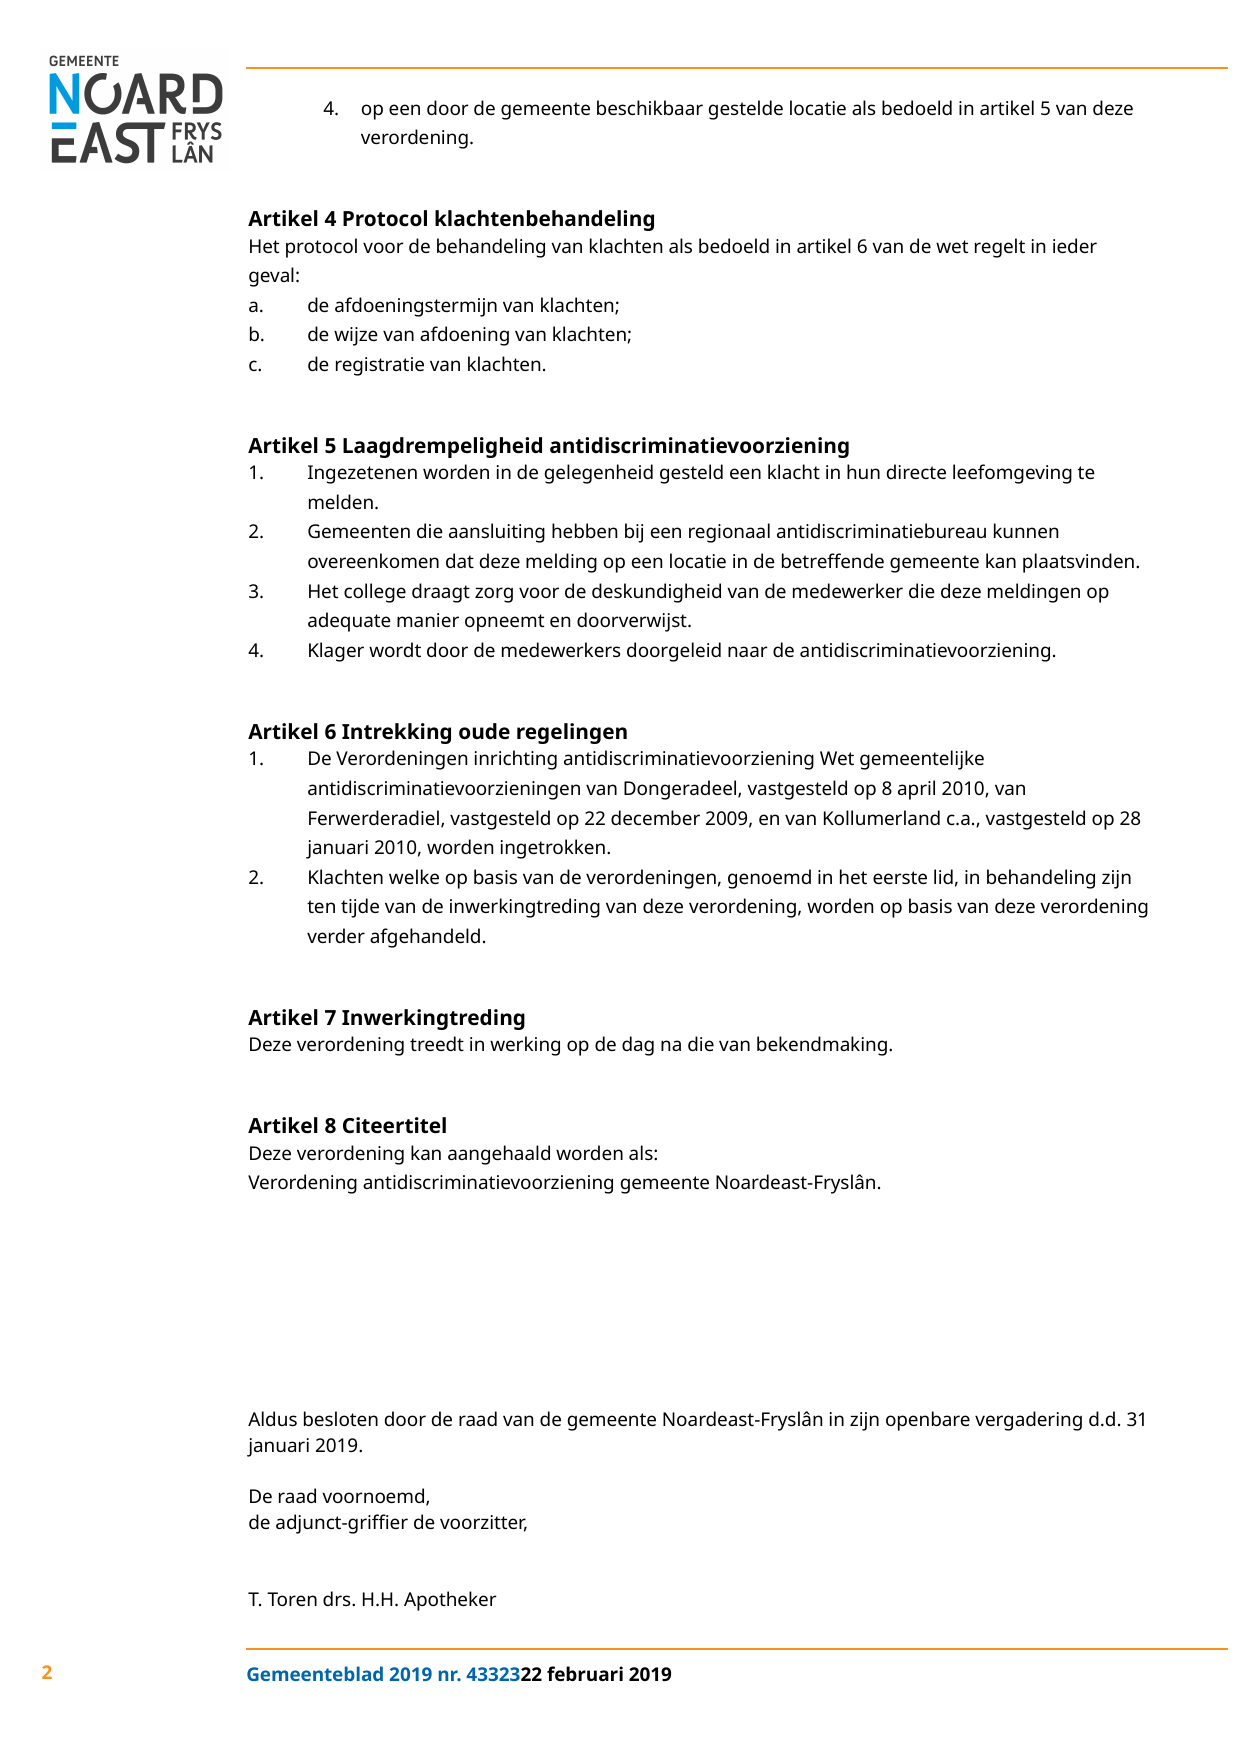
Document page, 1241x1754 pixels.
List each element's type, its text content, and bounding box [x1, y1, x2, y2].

text Artikel 5 Laagdrempeligheid antidiscriminatievoorziening [248, 431, 1152, 459]
list De Verordeningen inrichting antidiscriminatievoorziening Wet gemeentelijke antidiscriminatievoorzieningen van Dongeradeel, vastgesteld op 8 april 2010, van Ferwerderadiel, vastgesteld op 22 december 2009, en van Kollumerland c.a., vastgesteld op 28 januari 2010, worden ingetrokken. [248, 746, 1152, 860]
text de adjunct-griffier de voorzitter, [248, 1509, 1152, 1535]
list Gemeenten die aansluiting hebben bij een regionaal antidiscriminatiebureau kunnen overeenkomen dat deze melding op een locatie in de betreffende gemeente kan plaatsvinden. [248, 519, 1152, 574]
picture [41, 47, 231, 172]
text Artikel 7 Inwerkingtreding [248, 1003, 1152, 1031]
text Artikel 8 Citeertitel [248, 1111, 1152, 1140]
list Klachten welke op basis van de verordeningen, genoemd in het eerste lid, in behandeling zijn ten tijde van de inwerkingtreding van deze verordening, worden op basis van deze verordening verder afgehandeld. [248, 864, 1152, 949]
list op een door de gemeente beschikbaar gestelde locatie als bedoeld in artikel 5 van deze verordening. [323, 95, 1152, 150]
text Verordening antidiscriminatievoorziening gemeente Noardeast-Fryslân. [248, 1169, 1152, 1195]
list Het college draagt zorg voor de deskundigheid van de medewerker die deze meldingen op adequate manier opneemt en doorverwijst. [248, 578, 1152, 633]
text Aldus besloten door de raad van de gemeente Noardeast-Fryslân in zijn openbare vergadering d.d. 31 januari 2019. [248, 1406, 1152, 1458]
list Ingezetenen worden in de gelegenheid gesteld een klacht in hun directe leefomgeving te melden. [248, 459, 1152, 515]
list de registratie van klachten. [248, 351, 1152, 377]
list de afdoeningstermijn van klachten; [248, 292, 1152, 318]
list Klager wordt door de medewerkers doorgeleid naar de antidiscriminatievoorziening. [248, 637, 1152, 663]
text Het protocol voor de behandeling van klachten als bedoeld in artikel 6 van de wet regelt in ieder geval: [248, 233, 1152, 288]
text Deze verordening treedt in werking op de dag na die van bekendmaking. [248, 1031, 1152, 1057]
text De raad voornoemd, [248, 1483, 1152, 1509]
text T. Toren drs. H.H. Apotheker [248, 1586, 1152, 1612]
list de wijze van afdoening van klachten; [248, 322, 1152, 347]
text Deze verordening kan aangehaald worden als: [248, 1140, 1152, 1166]
text Artikel 6 Intrekking oude regelingen [248, 717, 1152, 746]
text Artikel 4 Protocol klachtenbehandeling [248, 204, 1152, 233]
